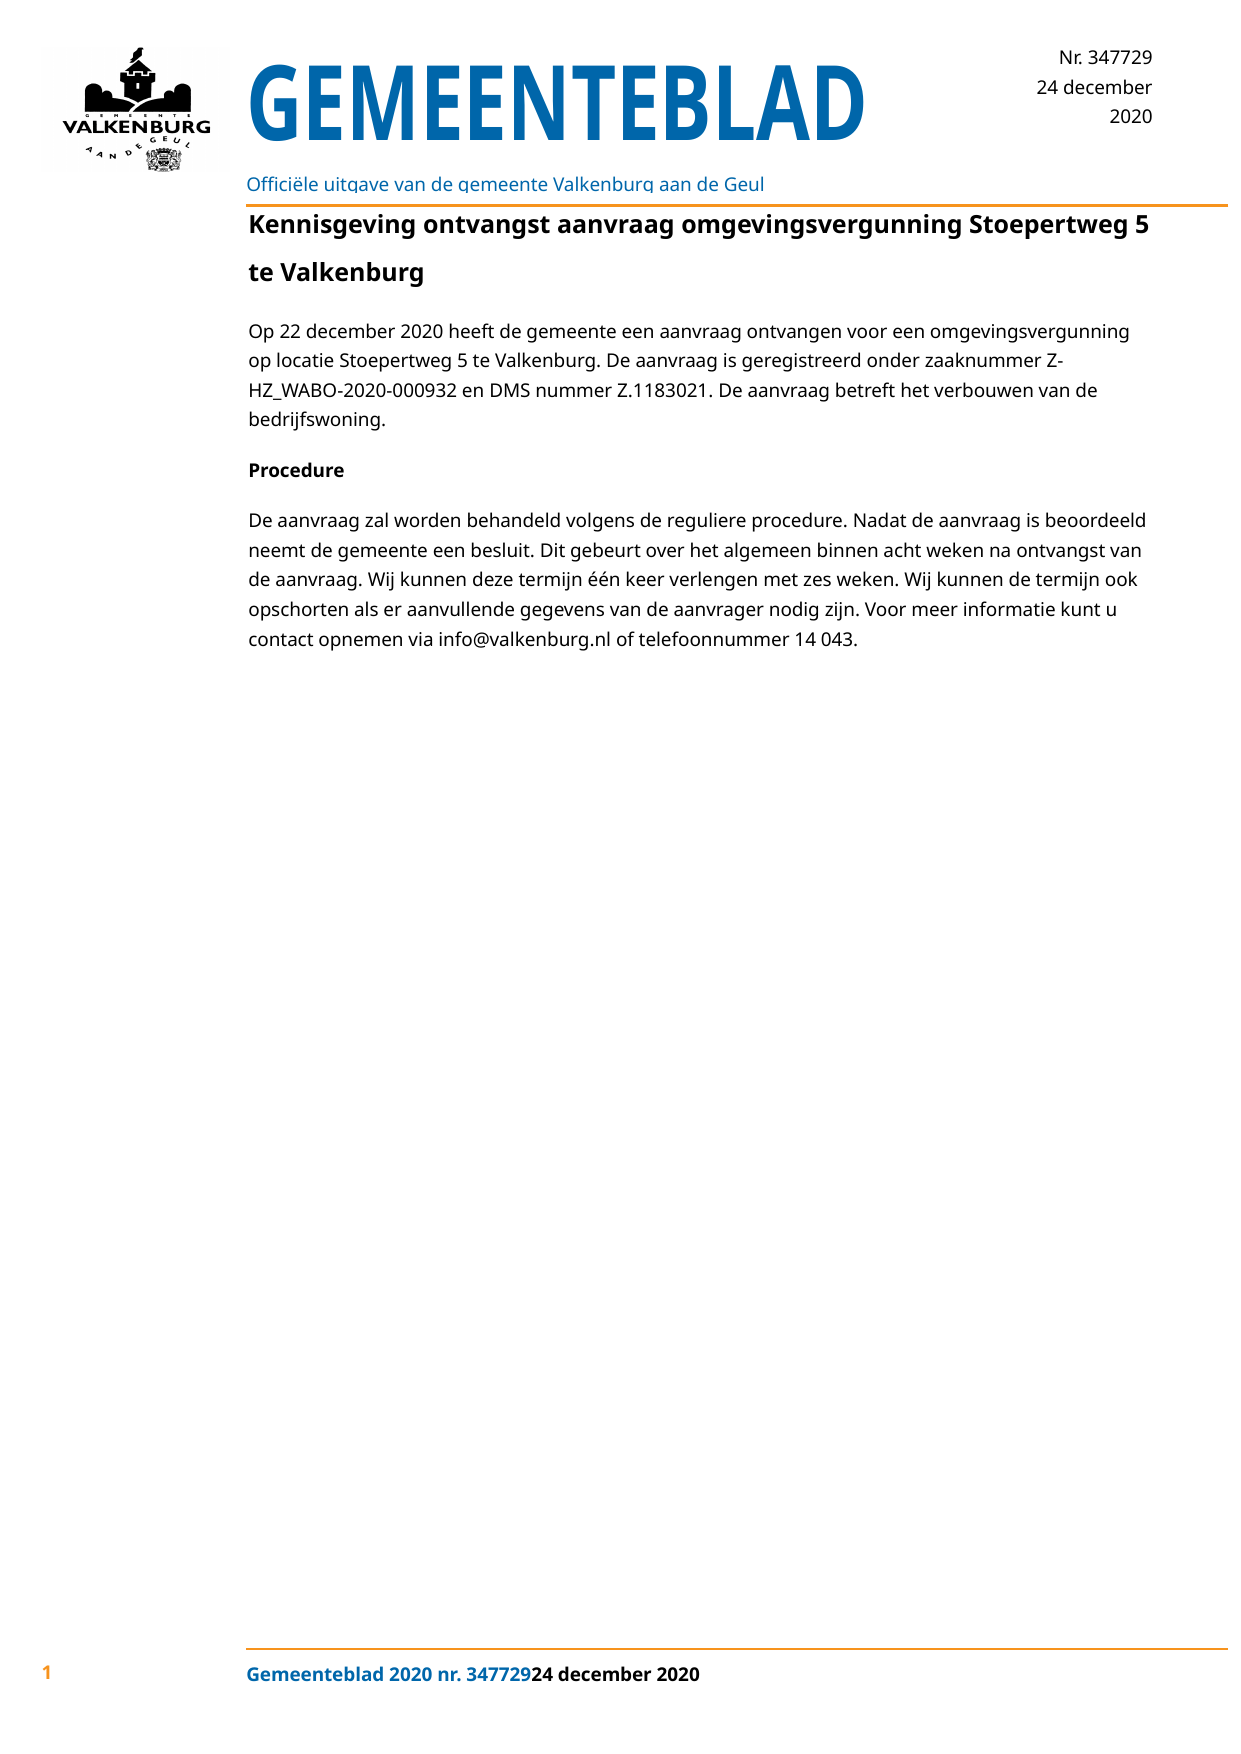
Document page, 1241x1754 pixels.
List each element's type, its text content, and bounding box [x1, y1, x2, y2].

text Kennisgeving ontvangst aanvraag omgevingsvergunning Stoepertweg 5 te Valkenburg [248, 207, 1152, 288]
picture [41, 47, 231, 172]
text De aanvraag zal worden behandeld volgens de reguliere procedure. Nadat de aanvraag is beoordeeld neemt de gemeente een besluit. Dit gebeurt over het algemeen binnen acht weken na ontvangst van de aanvraag. Wij kunnen deze termijn één keer verlengen met zes weken. Wij kunnen de termijn ook opschorten als er aanvullende gegevens van de aanvrager nodig zijn. Voor meer informatie kunt u contact opnemen via info@valkenburg.nl of telefoonnummer 14 043. [248, 507, 1152, 652]
text Procedure [248, 457, 1152, 483]
text Op 22 december 2020 heeft de gemeente een aanvraag ontvangen voor een omgevingsvergunning op locatie Stoepertweg 5 te Valkenburg. De aanvraag is geregistreerd onder zaaknummer Z-HZ_WABO-2020-000932 en DMS nummer Z.1183021. De aanvraag betreft het verbouwen van de bedrijfswoning. [248, 318, 1152, 432]
